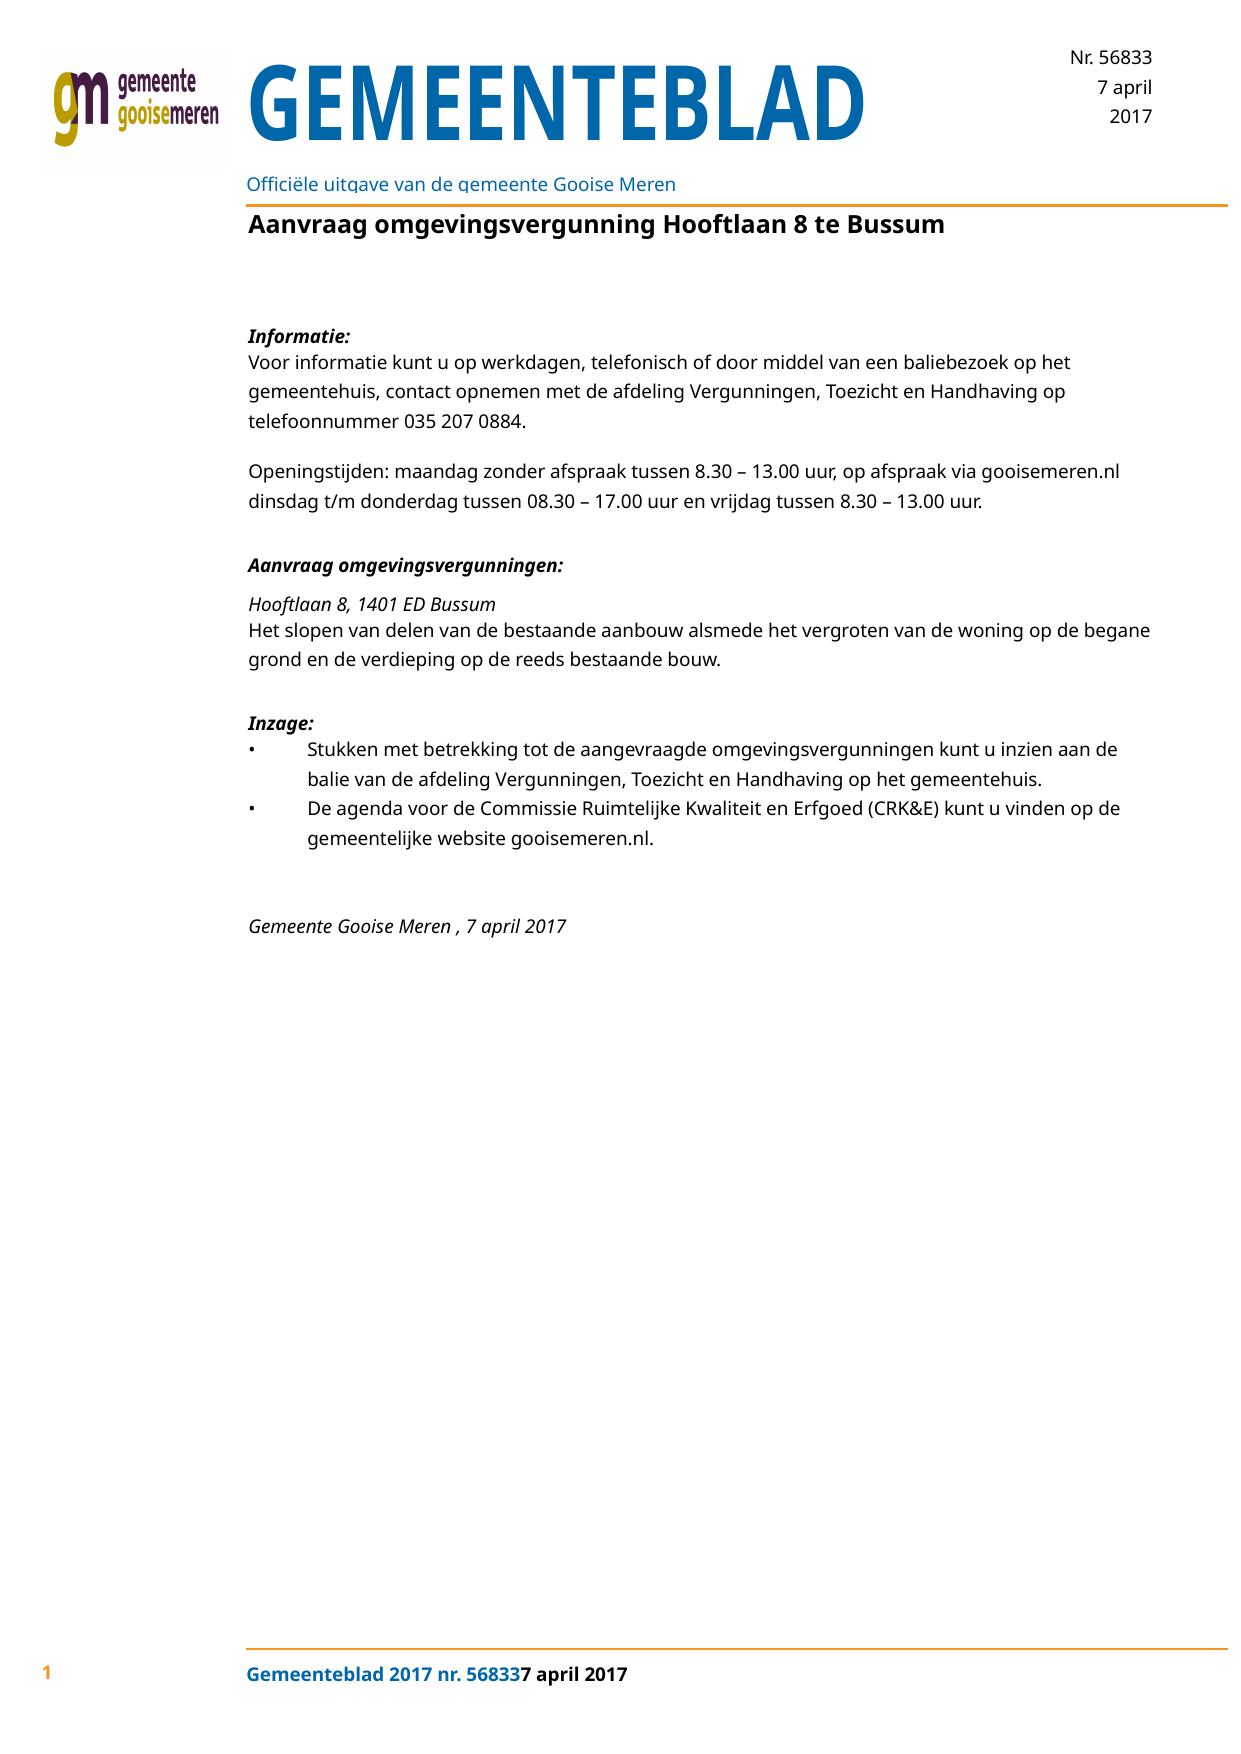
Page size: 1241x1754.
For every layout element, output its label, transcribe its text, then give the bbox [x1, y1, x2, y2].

list De agenda voor de Commissie Ruimtelijke Kwaliteit en Erfgoed (CRK&E) kunt u vinden op de gemeentelijke website gooisemeren.nl. [248, 795, 1152, 851]
picture [41, 47, 231, 172]
text Aanvraag omgevingsvergunning Hooftlaan 8 te Bussum [248, 207, 1152, 241]
text Hooftlaan 8, 1401 ED Bussum [248, 591, 1152, 617]
text Informatie: [248, 323, 1152, 349]
text Gemeente Gooise Meren , 7 april 2017 [248, 914, 1152, 939]
text Aanvraag omgevingsvergunningen: [248, 552, 1152, 578]
text Voor informatie kunt u op werkdagen, telefonisch of door middel van een baliebezoek op het gemeentehuis, contact opnemen met de afdeling Vergunningen, Toezicht en Handhaving op telefoonnummer 035 207 0884. [248, 349, 1152, 434]
text Inzage: [248, 711, 1152, 736]
text Openingstijden: maandag zonder afspraak tussen 8.30 – 13.00 uur, op afspraak via gooisemeren.nl dinsdag t/m donderdag tussen 08.30 – 17.00 uur en vrijdag tussen 8.30 – 13.00 uur. [248, 458, 1152, 514]
text Het slopen van delen van de bestaande aanbouw alsmede het vergroten van de woning op de begane grond en de verdieping op de reeds bestaande bouw. [248, 617, 1152, 672]
list Stukken met betrekking tot de aangevraagde omgevingsvergunningen kunt u inzien aan de balie van de afdeling Vergunningen, Toezicht en Handhaving op het gemeentehuis. [248, 736, 1152, 792]
